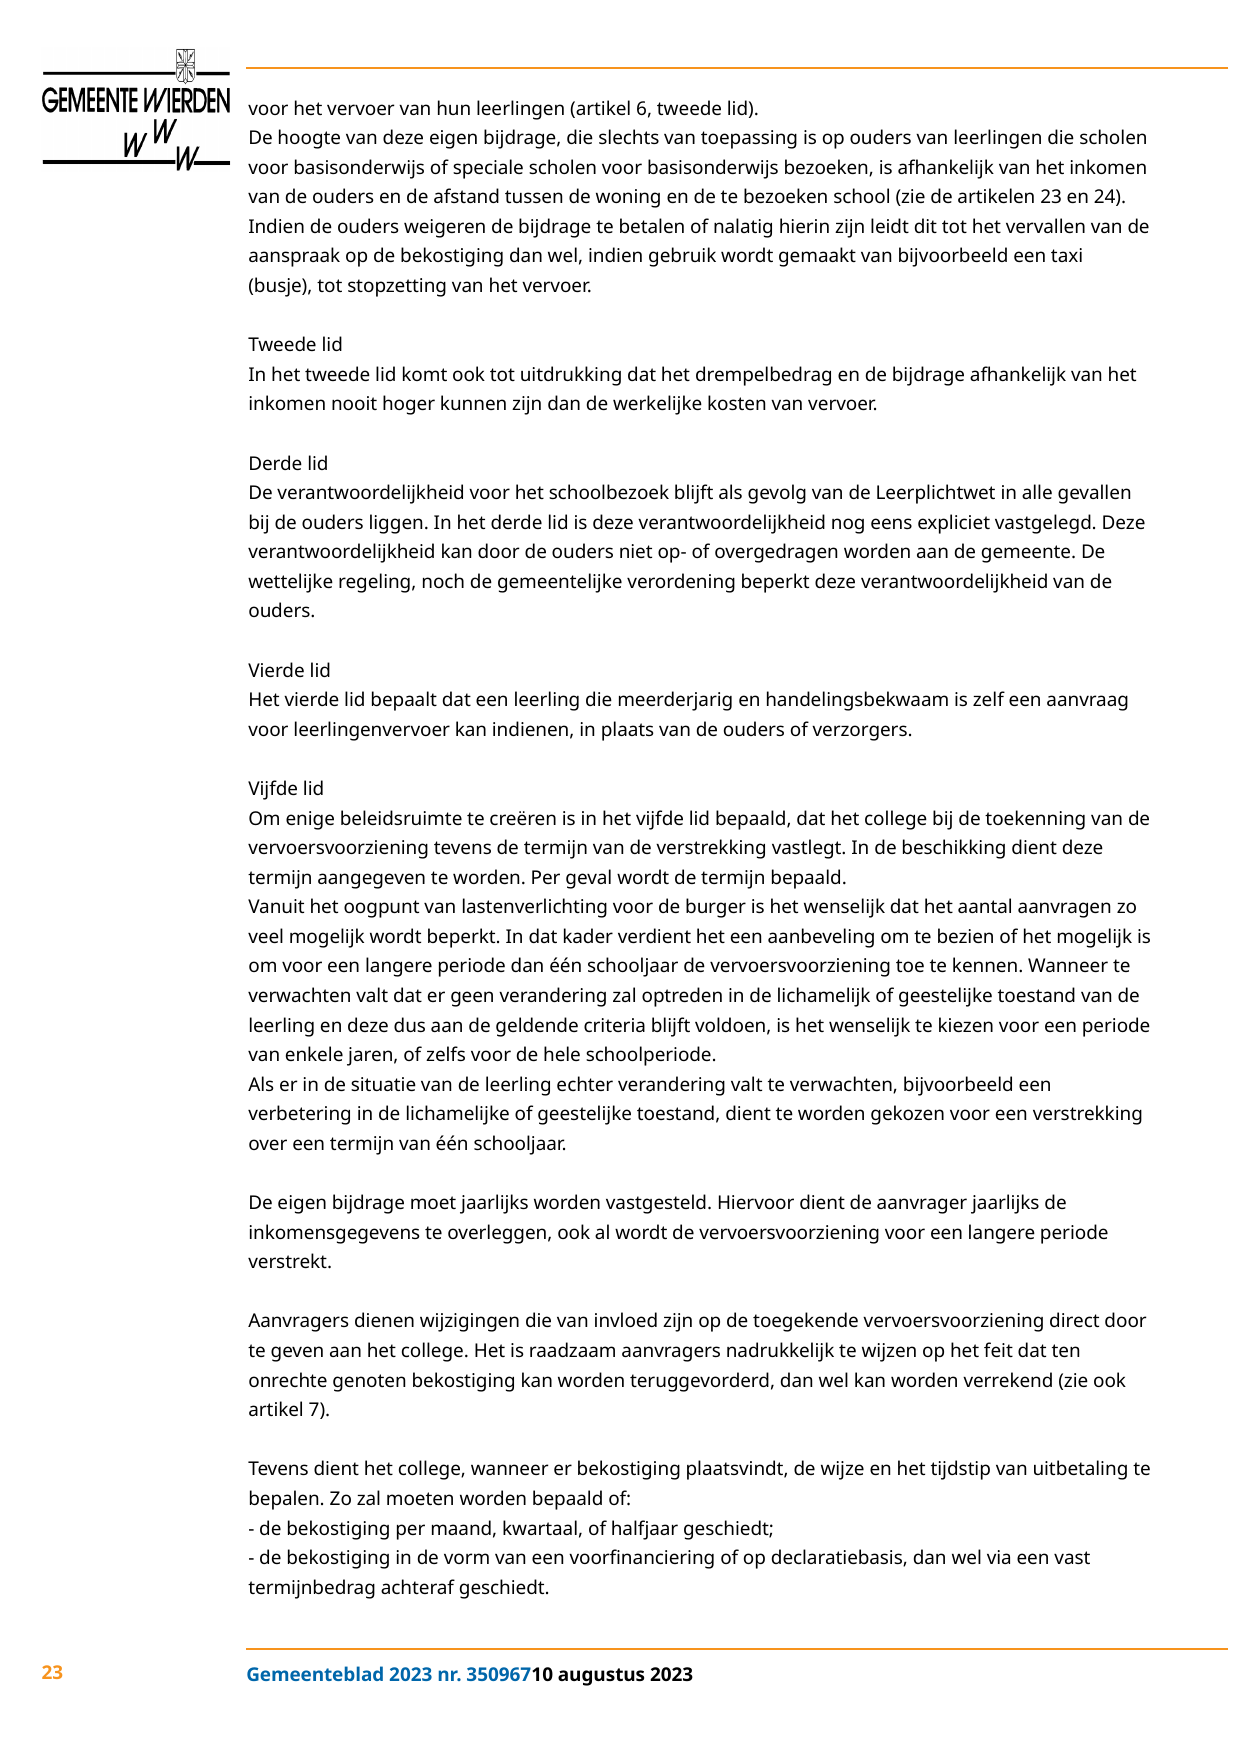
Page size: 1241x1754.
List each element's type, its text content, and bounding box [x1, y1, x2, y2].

picture [41, 47, 231, 172]
text Tweede lid [248, 331, 1152, 357]
text Om enige beleidsruimte te creëren is in het vijfde lid bepaald, dat het college bij de toekenning van de vervoersvoorziening tevens de termijn van de verstrekking vastlegt. In de beschikking dient deze termijn aangegeven te worden. Per geval wordt de termijn bepaald. [248, 805, 1152, 890]
text Tevens dient het college, wanneer er bekostiging plaatsvindt, de wijze en het tijdstip van uitbetaling te bepalen. Zo zal moeten worden bepaald of: [248, 1456, 1152, 1511]
text - de bekostiging in de vorm van een voorfinanciering of op declaratiebasis, dan wel via een vast termijnbedrag achteraf geschiedt. [248, 1544, 1152, 1600]
text - de bekostiging per maand, kwartaal, of halfjaar geschiedt; [248, 1515, 1152, 1541]
text voor het vervoer van hun leerlingen (artikel 6, tweede lid). [248, 95, 1152, 121]
text Vanuit het oogpunt van lastenverlichting voor de burger is het wenselijk dat het aantal aanvragen zo veel mogelijk wordt beperkt. In dat kader verdient het een aanbeveling om te bezien of het mogelijk is om voor een langere periode dan één schooljaar de vervoersvoorziening toe te kennen. Wanneer te verwachten valt dat er geen verandering zal optreden in de lichamelijk of geestelijke toestand van de leerling en deze dus aan de geldende criteria blijft voldoen, is het wenselijk te kiezen voor een periode van enkele jaren, of zelfs voor de hele schoolperiode. [248, 893, 1152, 1067]
text Vijfde lid [248, 775, 1152, 801]
text Als er in de situatie van de leerling echter verandering valt te verwachten, bijvoorbeeld een verbetering in de lichamelijke of geestelijke toestand, dient te worden gekozen voor een verstrekking over een termijn van één schooljaar. [248, 1071, 1152, 1156]
text De verantwoordelijkheid voor het schoolbezoek blijft als gevolg van de Leerplichtwet in alle gevallen bij de ouders liggen. In het derde lid is deze verantwoordelijkheid nog eens expliciet vastgelegd. Deze verantwoordelijkheid kan door de ouders niet op- of overgedragen worden aan de gemeente. De wettelijke regeling, noch de gemeentelijke verordening beperkt deze verantwoordelijkheid van de ouders. [248, 479, 1152, 623]
text Vierde lid [248, 657, 1152, 683]
text De hoogte van deze eigen bijdrage, die slechts van toepassing is op ouders van leerlingen die scholen voor basisonderwijs of speciale scholen voor basisonderwijs bezoeken, is afhankelijk van het inkomen van de ouders en de afstand tussen de woning en de te bezoeken school (zie de artikelen 23 en 24). Indien de ouders weigeren de bijdrage te betalen of nalatig hierin zijn leidt dit tot het vervallen van de aanspraak op de bekostiging dan wel, indien gebruik wordt gemaakt van bijvoorbeeld een taxi (busje), tot stopzetting van het vervoer. [248, 124, 1152, 298]
text In het tweede lid komt ook tot uitdrukking dat het drempelbedrag en de bijdrage afhankelijk van het inkomen nooit hoger kunnen zijn dan de werkelijke kosten van vervoer. [248, 361, 1152, 416]
text Derde lid [248, 450, 1152, 476]
text Aanvragers dienen wijzigingen die van invloed zijn op de toegekende vervoersvoorziening direct door te geven aan het college. Het is raadzaam aanvragers nadrukkelijk te wijzen op het feit dat ten onrechte genoten bekostiging kan worden teruggevorderd, dan wel kan worden verrekend (zie ook artikel 7). [248, 1308, 1152, 1422]
text Het vierde lid bepaalt dat een leerling die meerderjarig en handelingsbekwaam is zelf een aanvraag voor leerlingenvervoer kan indienen, in plaats van de ouders of verzorgers. [248, 686, 1152, 742]
text De eigen bijdrage moet jaarlijks worden vastgesteld. Hiervoor dient de aanvrager jaarlijks de inkomensgegevens te overleggen, ook al wordt de vervoersvoorziening voor een langere periode verstrekt. [248, 1189, 1152, 1274]
